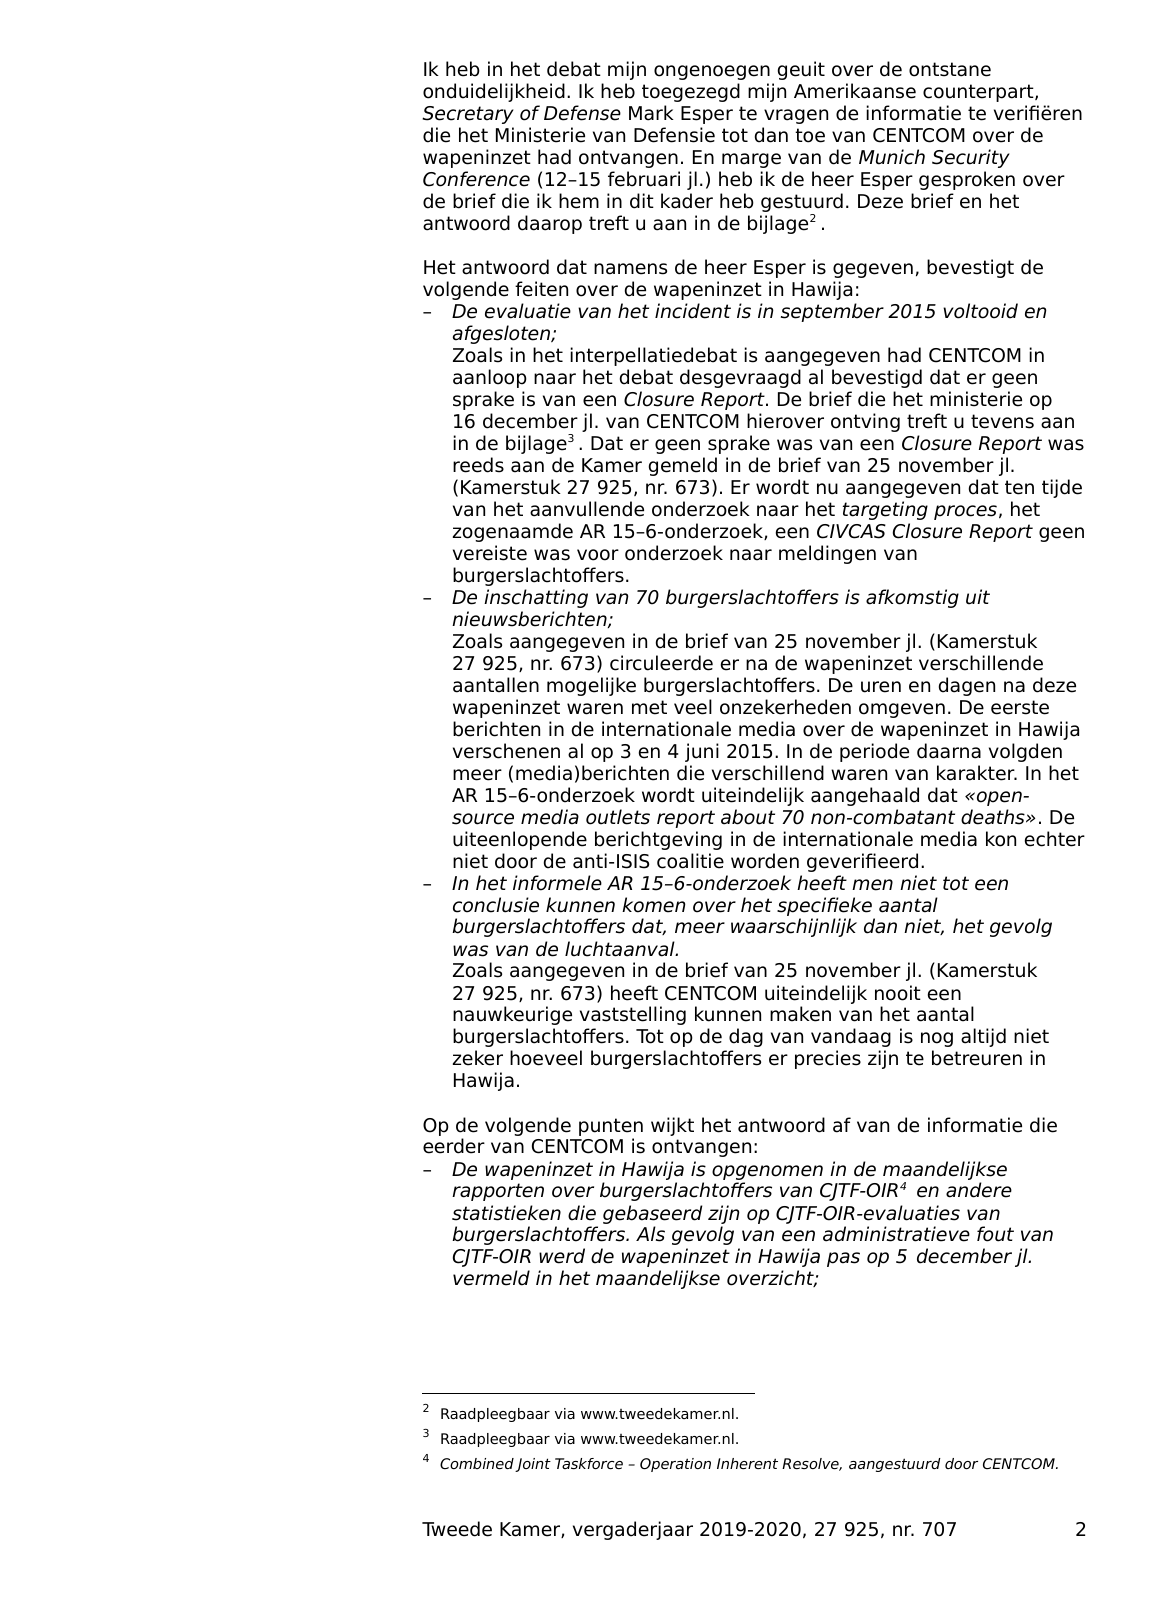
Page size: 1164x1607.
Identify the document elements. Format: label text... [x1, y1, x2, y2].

text Raadpleegbaar via www.tweedekamer.nl. [422, 1427, 1087, 1449]
text Het antwoord dat namens de heer Esper is gegeven, bevestigt de volgende feiten over de wapeninzet in Hawija: [422, 257, 1087, 301]
text Ik heb in het debat mijn ongenoegen geuit over de ontstane onduidelijkheid. Ik heb toegezegd mijn Amerikaanse counterpart, Secretary of Defense Mark Esper te vragen de informatie te verifiëren die het Ministerie van Defensie tot dan toe van CENTCOM over de wapeninzet had ontvangen. En marge van de Munich Security Conference (12–15 februari jl.) heb ik de heer Esper gesproken over de brief die ik hem in dit kader heb gestuurd. Deze brief en het antwoord daarop treft u aan in de bijlage. [422, 59, 1087, 235]
text Raadpleegbaar via www.tweedekamer.nl. [422, 1402, 1087, 1424]
text Zoals aangegeven in de brief van 25 november jl. (Kamerstuk 27 925, nr. 673) circuleerde er na de wapeninzet verschillende aantallen mogelijke burgerslachtoffers. De uren en dagen na deze wapeninzet waren met veel onzekerheden omgeven. De eerste berichten in de internationale media over de wapeninzet in Hawija verschenen al op 3 en 4 juni 2015. In de periode daarna volgden meer (media)berichten die verschillend waren van karakter. In het AR 15–6-onderzoek wordt uiteindelijk aangehaald dat «open-source media outlets report about 70 non-combatant deaths». De uiteenlopende berichtgeving in de internationale media kon echter niet door de anti-ISIS coalitie worden geverifieerd. [452, 631, 1087, 872]
text – De inschatting van 70 burgerslachtoffers is afkomstig uit nieuwsberichten; [422, 587, 1087, 631]
text Combined Joint Taskforce – Operation Inherent Resolve, aangestuurd door CENTCOM. [422, 1452, 1087, 1474]
text Op de volgende punten wijkt het antwoord af van de informatie die eerder van CENTCOM is ontvangen: [422, 1114, 1087, 1158]
text – De evaluatie van het incident is in september 2015 voltooid en afgesloten; [422, 301, 1087, 345]
text – De wapeninzet in Hawija is opgenomen in de maandelijkse rapporten over burgerslachtoffers van CJTF-OIR en andere statistieken die gebaseerd zijn op CJTF-OIR-evaluaties van burgerslachtoffers. Als gevolg van een administratieve fout van CJTF-OIR werd de wapeninzet in Hawija pas op 5 december jl. vermeld in het maandelijkse overzicht; [422, 1158, 1087, 1290]
text – In het informele AR 15–6-onderzoek heeft men niet tot een conclusie kunnen komen over het specifieke aantal burgerslachtoffers dat, meer waarschijnlijk dan niet, het gevolg was van de luchtaanval. [422, 872, 1087, 960]
text Zoals in het interpellatiedebat is aangegeven had CENTCOM in aanloop naar het debat desgevraagd al bevestigd dat er geen sprake is van een Closure Report. De brief die het ministerie op 16 december jl. van CENTCOM hierover ontving treft u tevens aan in de bijlage. Dat er geen sprake was van een Closure Report was reeds aan de Kamer gemeld in de brief van 25 november jl. (Kamerstuk 27 925, nr. 673). Er wordt nu aangegeven dat ten tijde van het aanvullende onderzoek naar het targeting proces, het zogenaamde AR 15–6-onderzoek, een CIVCAS Closure Report geen vereiste was voor onderzoek naar meldingen van burgerslachtoffers. [452, 345, 1087, 587]
text Zoals aangegeven in de brief van 25 november jl. (Kamerstuk 27 925, nr. 673) heeft CENTCOM uiteindelijk nooit een nauwkeurige vaststelling kunnen maken van het aantal burgerslachtoffers. Tot op de dag van vandaag is nog altijd niet zeker hoeveel burgerslachtoffers er precies zijn te betreuren in Hawija. [452, 960, 1087, 1092]
